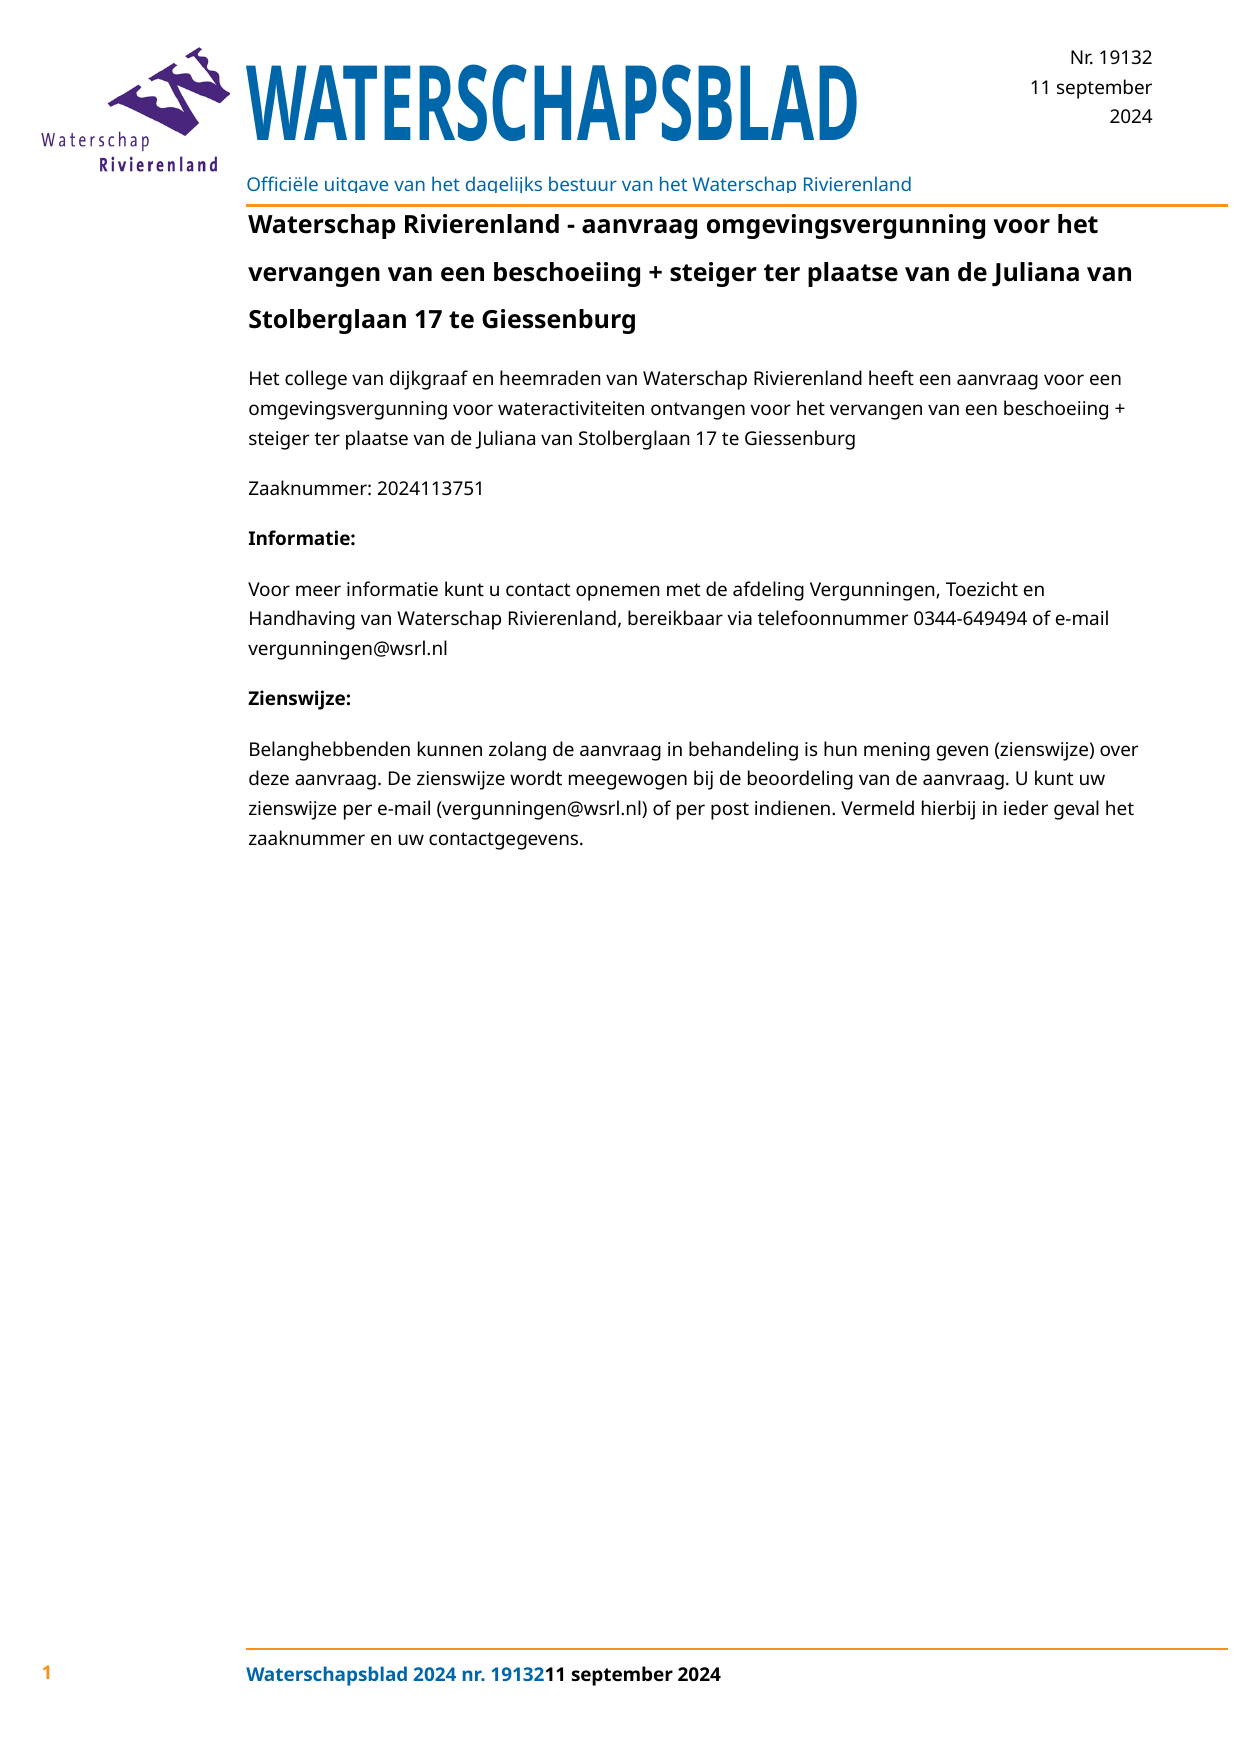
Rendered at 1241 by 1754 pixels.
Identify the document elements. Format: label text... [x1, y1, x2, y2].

text Belanghebbenden kunnen zolang de aanvraag in behandeling is hun mening geven (zienswijze) over deze aanvraag. De zienswijze wordt meegewogen bij de beoordeling van de aanvraag. U kunt uw zienswijze per e-mail (vergunningen@wsrl.nl) of per post indienen. Vermeld hierbij in ieder geval het zaaknummer en uw contactgegevens. [248, 736, 1152, 850]
text Waterschap Rivierenland - aanvraag omgevingsvergunning voor het vervangen van een beschoeiing + steiger ter plaatse van de Juliana van Stolberglaan 17 te Giessenburg [248, 207, 1152, 336]
text Zaaknummer: 2024113751 [248, 475, 1152, 501]
text Zienswijze: [248, 686, 1152, 711]
text Het college van dijkgraaf en heemraden van Waterschap Rivierenland heeft een aanvraag voor een omgevingsvergunning voor wateractiviteiten ontvangen voor het vervangen van een beschoeiing + steiger ter plaatse van de Juliana van Stolberglaan 17 te Giessenburg [248, 366, 1152, 450]
text Voor meer informatie kunt u contact opnemen met de afdeling Vergunningen, Toezicht en Handhaving van Waterschap Rivierenland, bereikbaar via telefoonnummer 0344-649494 of e-mail vergunningen@wsrl.nl [248, 576, 1152, 661]
picture [41, 47, 231, 172]
text Informatie: [248, 526, 1152, 551]
